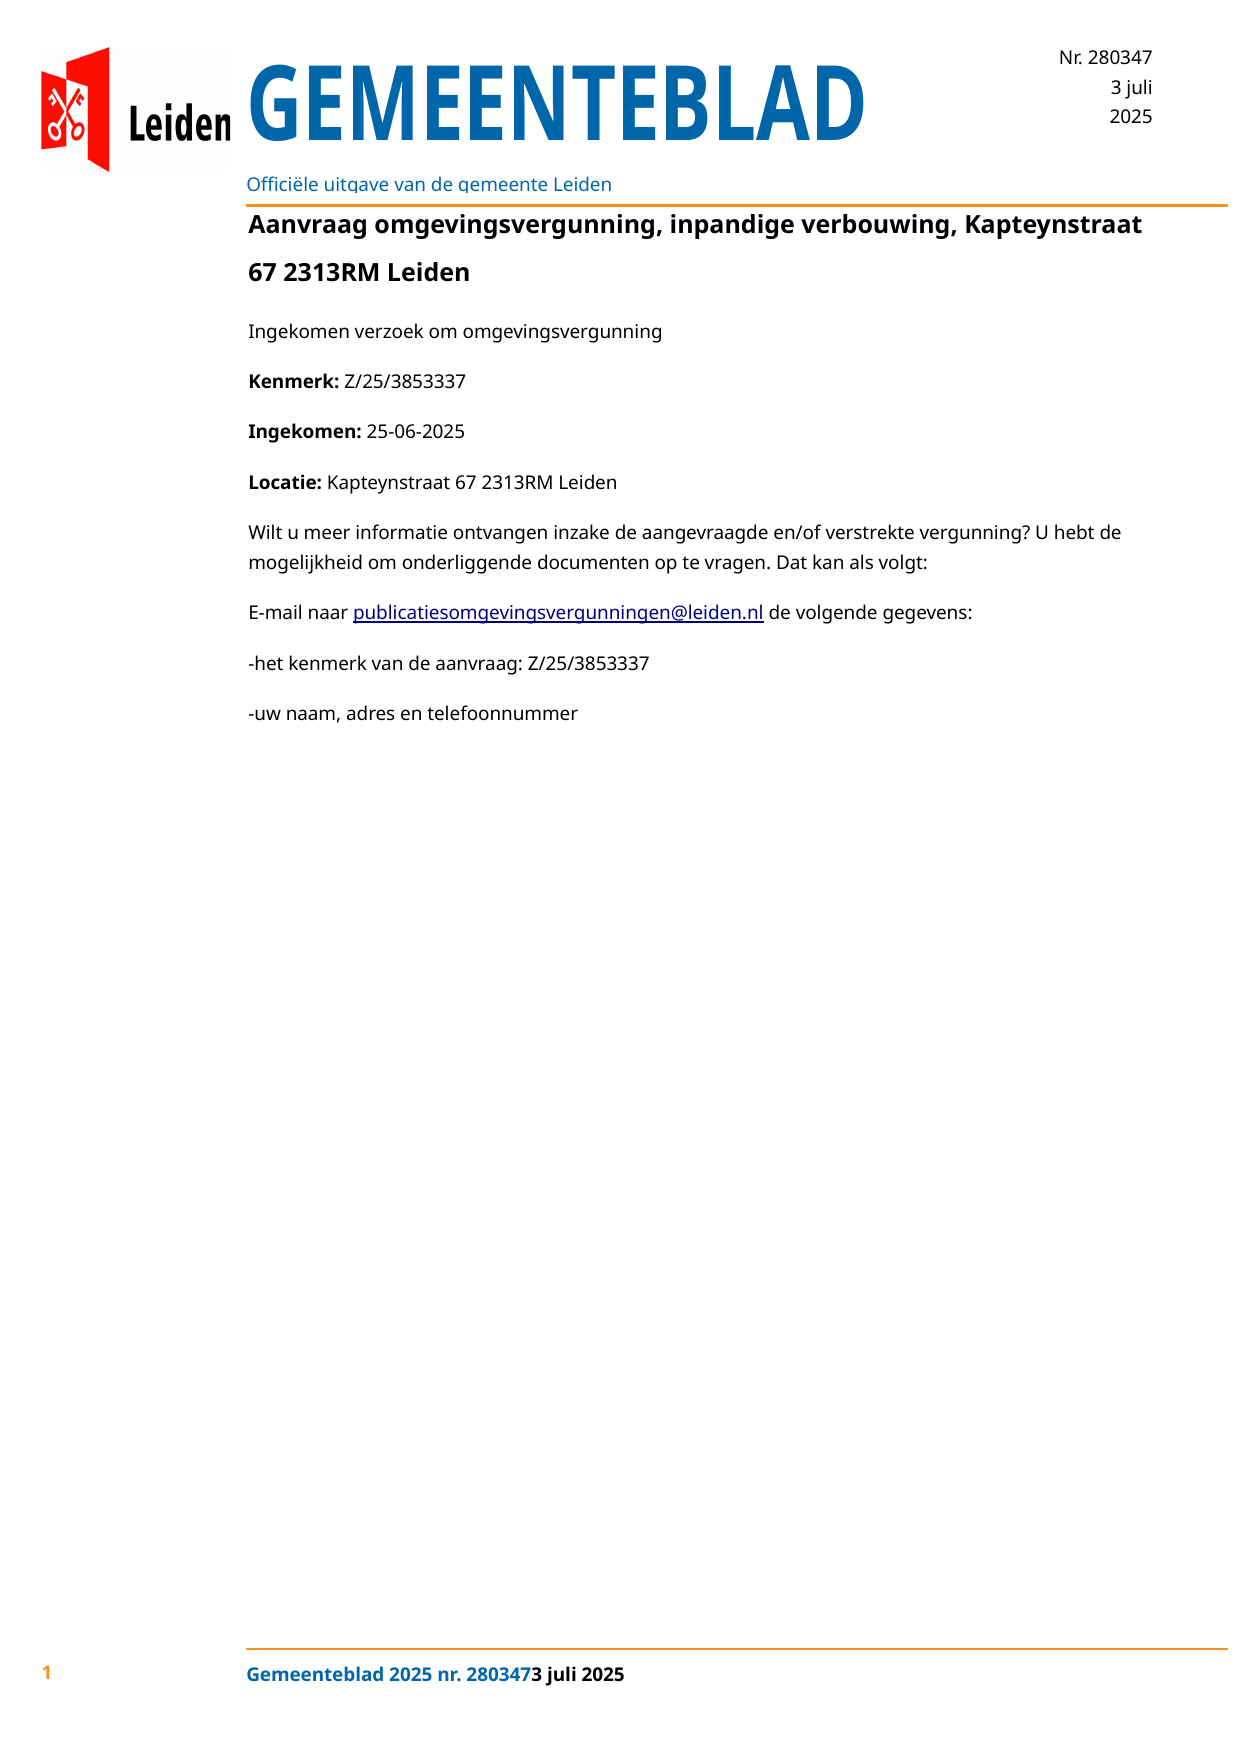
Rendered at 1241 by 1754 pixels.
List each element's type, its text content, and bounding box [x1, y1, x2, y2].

text Locatie: Kapteynstraat 67 2313RM Leiden [248, 469, 1152, 495]
text Wilt u meer informatie ontvangen inzake de aangevraagde en/of verstrekte vergunning? U hebt de mogelijkheid om onderliggende documenten op te vragen. Dat kan als volgt: [248, 519, 1152, 575]
text Kenmerk: Z/25/3853337 [248, 368, 1152, 394]
picture [41, 47, 231, 172]
text -het kenmerk van de aanvraag: Z/25/3853337 [248, 650, 1152, 676]
text -uw naam, adres en telefoonnummer [248, 700, 1152, 726]
text Ingekomen verzoek om omgevingsvergunning [248, 318, 1152, 344]
text E-mail naar publicatiesomgevingsvergunningen@leiden.nl de volgende gegevens: [248, 599, 1152, 625]
text Aanvraag omgevingsvergunning, inpandige verbouwing, Kapteynstraat 67 2313RM Leiden [248, 207, 1152, 288]
text Ingekomen: 25-06-2025 [248, 419, 1152, 444]
